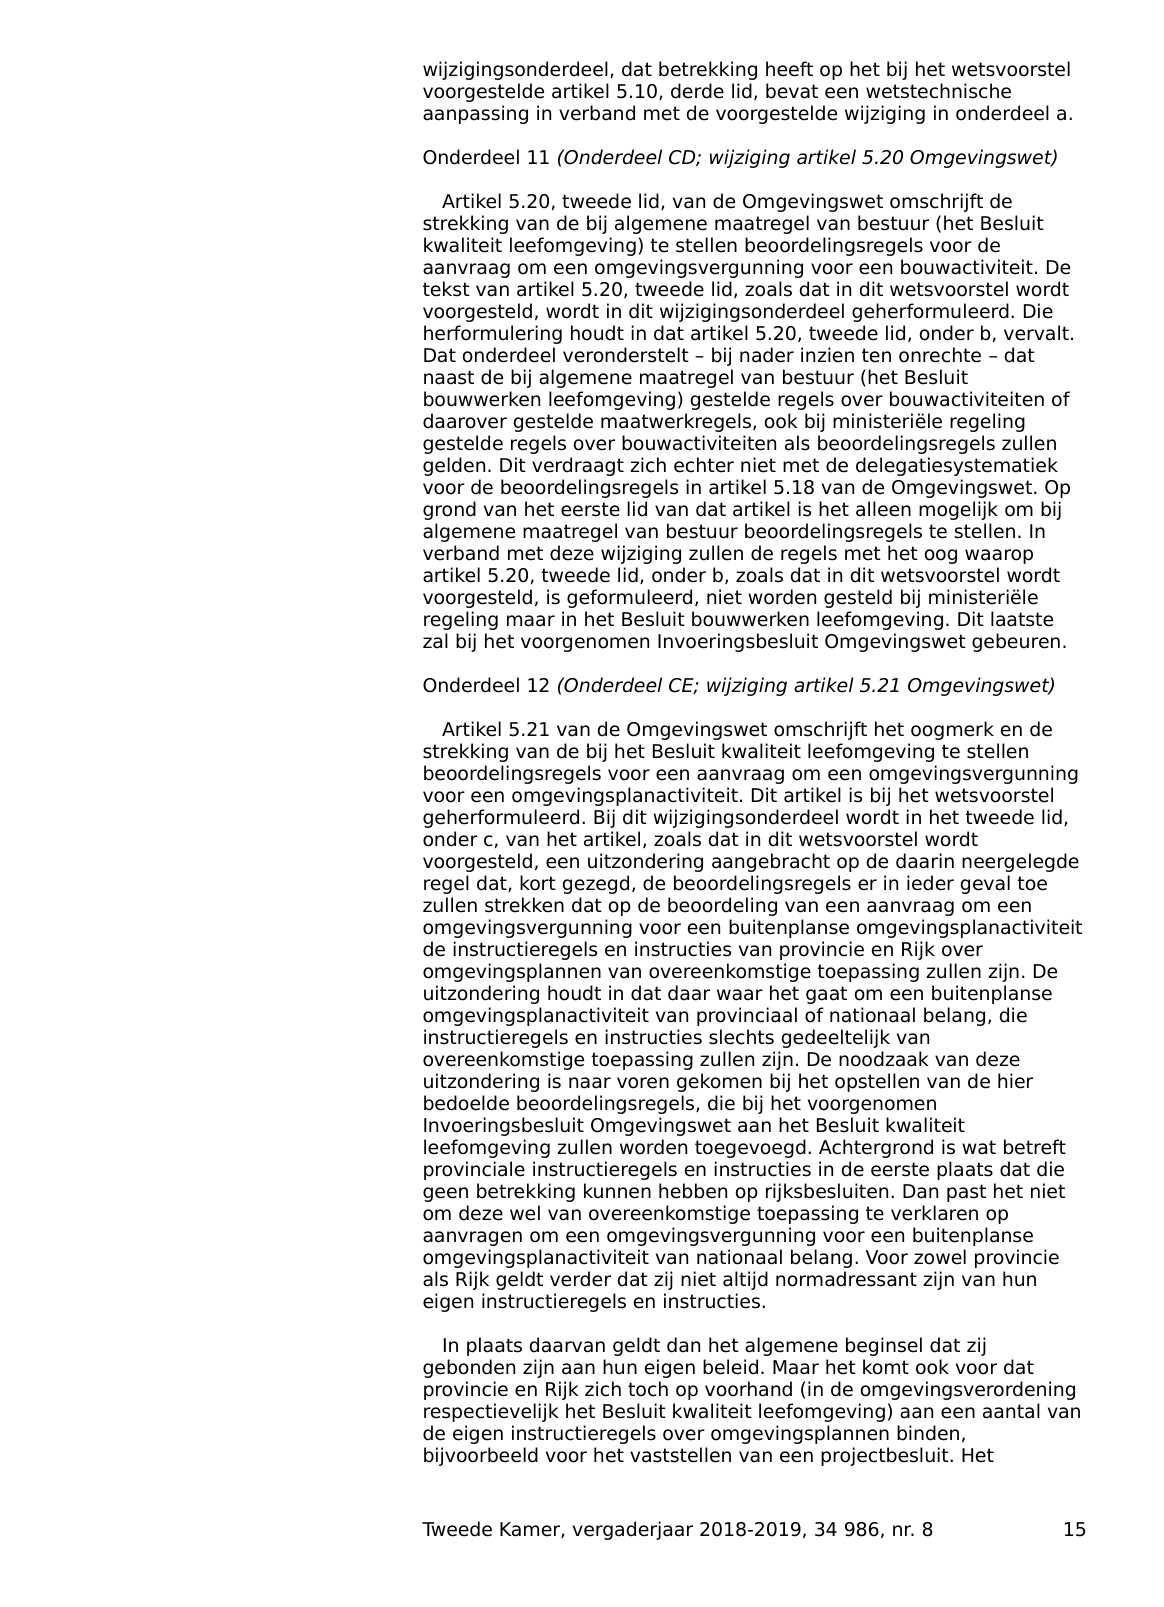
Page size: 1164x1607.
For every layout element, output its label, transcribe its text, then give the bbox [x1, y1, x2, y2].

text In plaats daarvan geldt dan het algemene beginsel dat zij gebonden zijn aan hun eigen beleid. Maar het komt ook voor dat provincie en Rijk zich toch op voorhand (in de omgevingsverordening respectievelijk het Besluit kwaliteit leefomgeving) aan een aantal van de eigen instructieregels over omgevingsplannen binden, bijvoorbeeld voor het vaststellen van een projectbesluit. Het [422, 1335, 1087, 1467]
subtitle Onderdeel 12 (Onderdeel CE; wijziging artikel 5.21 Omgevingswet) [422, 675, 1087, 697]
text wijzigingsonderdeel, dat betrekking heeft op het bij het wetsvoorstel voorgestelde artikel 5.10, derde lid, bevat een wetstechnische aanpassing in verband met de voorgestelde wijziging in onderdeel a. [422, 59, 1087, 125]
subtitle Onderdeel 11 (Onderdeel CD; wijziging artikel 5.20 Omgevingswet) [422, 147, 1087, 169]
text Artikel 5.21 van de Omgevingswet omschrijft het oogmerk en de strekking van de bij het Besluit kwaliteit leefomgeving te stellen beoordelingsregels voor een aanvraag om een omgevingsvergunning voor een omgevingsplanactiviteit. Dit artikel is bij het wetsvoorstel geherformuleerd. Bij dit wijzigingsonderdeel wordt in het tweede lid, onder c, van het artikel, zoals dat in dit wetsvoorstel wordt voorgesteld, een uitzondering aangebracht op de daarin neergelegde regel dat, kort gezegd, de beoordelingsregels er in ieder geval toe zullen strekken dat op de beoordeling van een aanvraag om een omgevingsvergunning voor een buitenplanse omgevingsplanactiviteit de instructieregels en instructies van provincie en Rijk over omgevingsplannen van overeenkomstige toepassing zullen zijn. De uitzondering houdt in dat daar waar het gaat om een buitenplanse omgevingsplanactiviteit van provinciaal of nationaal belang, die instructieregels en instructies slechts gedeeltelijk van overeenkomstige toepassing zullen zijn. De noodzaak van deze uitzondering is naar voren gekomen bij het opstellen van de hier bedoelde beoordelingsregels, die bij het voorgenomen Invoeringsbesluit Omgevingswet aan het Besluit kwaliteit leefomgeving zullen worden toegevoegd. Achtergrond is wat betreft provinciale instructieregels en instructies in de eerste plaats dat die geen betrekking kunnen hebben op rijksbesluiten. Dan past het niet om deze wel van overeenkomstige toepassing te verklaren op aanvragen om een omgevingsvergunning voor een buitenplanse omgevingsplanactiviteit van nationaal belang. Voor zowel provincie als Rijk geldt verder dat zij niet altijd normadressant zijn van hun eigen instructieregels en instructies. [422, 719, 1087, 1313]
text Artikel 5.20, tweede lid, van de Omgevingswet omschrijft de strekking van de bij algemene maatregel van bestuur (het Besluit kwaliteit leefomgeving) te stellen beoordelingsregels voor de aanvraag om een omgevingsvergunning voor een bouwactiviteit. De tekst van artikel 5.20, tweede lid, zoals dat in dit wetsvoorstel wordt voorgesteld, wordt in dit wijzigingsonderdeel geherformuleerd. Die herformulering houdt in dat artikel 5.20, tweede lid, onder b, vervalt. Dat onderdeel veronderstelt – bij nader inzien ten onrechte – dat naast de bij algemene maatregel van bestuur (het Besluit bouwwerken leefomgeving) gestelde regels over bouwactiviteiten of daarover gestelde maatwerkregels, ook bij ministeriële regeling gestelde regels over bouwactiviteiten als beoordelingsregels zullen gelden. Dit verdraagt zich echter niet met de delegatiesystematiek voor de beoordelingsregels in artikel 5.18 van de Omgevingswet. Op grond van het eerste lid van dat artikel is het alleen mogelijk om bij algemene maatregel van bestuur beoordelingsregels te stellen. In verband met deze wijziging zullen de regels met het oog waarop artikel 5.20, tweede lid, onder b, zoals dat in dit wetsvoorstel wordt voorgesteld, is geformuleerd, niet worden gesteld bij ministeriële regeling maar in het Besluit bouwwerken leefomgeving. Dit laatste zal bij het voorgenomen Invoeringsbesluit Omgevingswet gebeuren. [422, 191, 1087, 653]
